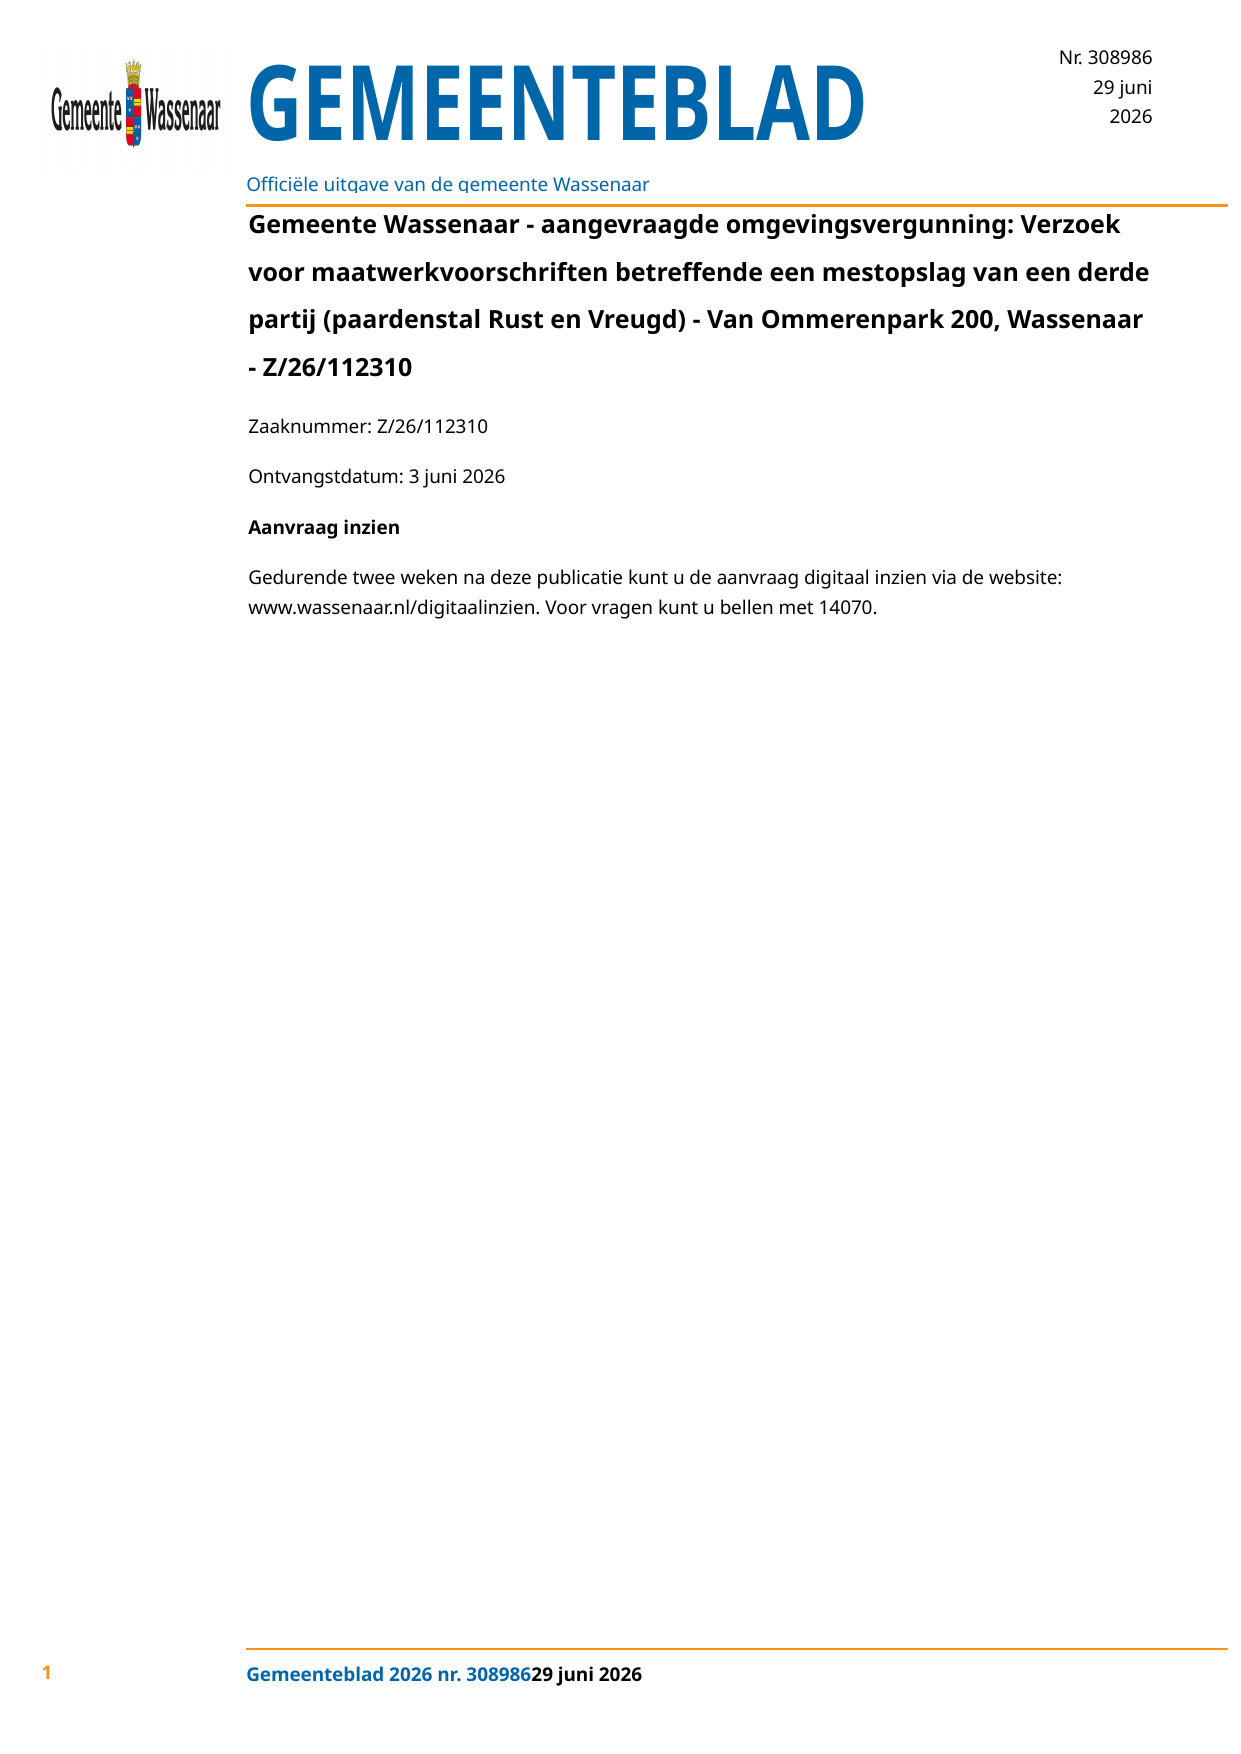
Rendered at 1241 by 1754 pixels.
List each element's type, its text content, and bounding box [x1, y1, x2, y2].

text Aanvraag inzien [248, 514, 1152, 540]
text Gedurende twee weken na deze publicatie kunt u de aanvraag digitaal inzien via de website: www.wassenaar.nl/digitaalinzien. Voor vragen kunt u bellen met 14070. [248, 564, 1152, 620]
text Zaaknummer: Z/26/112310 [248, 413, 1152, 439]
picture [41, 47, 231, 172]
text Gemeente Wassenaar - aangevraagde omgevingsvergunning: Verzoek voor maatwerkvoorschriften betreffende een mestopslag van een derde partij (paardenstal Rust en Vreugd) - Van Ommerenpark 200, Wassenaar - Z/26/112310 [248, 207, 1152, 384]
text Ontvangstdatum: 3 juni 2026 [248, 463, 1152, 489]
